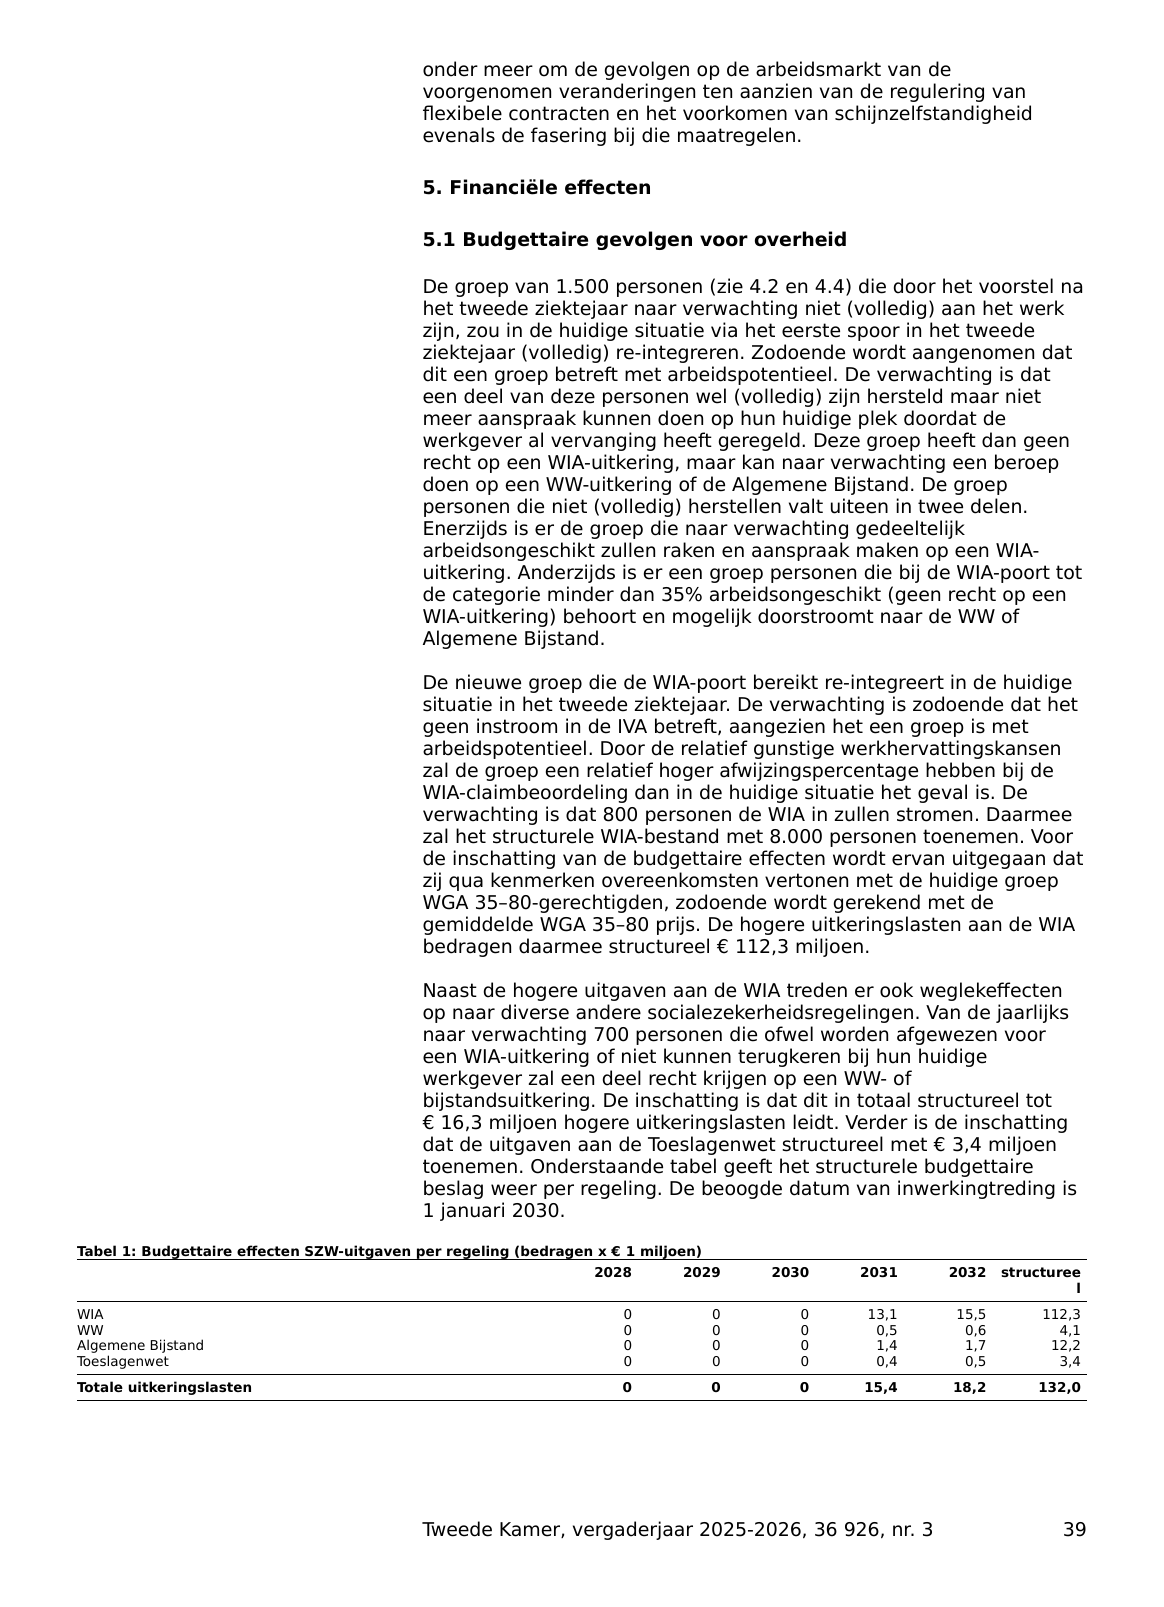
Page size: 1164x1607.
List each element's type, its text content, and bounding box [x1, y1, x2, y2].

table_cell 132,0 [992, 1375, 1087, 1400]
text De groep van 1.500 personen (zie 4.2 en 4.4) die door het voorstel na het tweede ziektejaar naar verwachting niet (volledig) aan het werk zijn, zou in de huidige situatie via het eerste spoor in het tweede ziektejaar (volledig) re-integreren. Zodoende wordt aangenomen dat dit een groep betreft met arbeidspotentieel. De verwachting is dat een deel van deze personen wel (volledig) zijn hersteld maar niet meer aanspraak kunnen doen op hun huidige plek doordat de werkgever al vervanging heeft geregeld. Deze groep heeft dan geen recht op een WIA-uitkering, maar kan naar verwachting een beroep doen op een WW-uitkering of de Algemene Bijstand. De groep personen die niet (volledig) herstellen valt uiteen in twee delen. Enerzijds is er de groep die naar verwachting gedeeltelijk arbeidsongeschikt zullen raken en aanspraak maken op een WIA-uitkering. Anderzijds is er een groep personen die bij de WIA-poort tot de categorie minder dan 35% arbeidsongeschikt (geen recht op een WIA-uitkering) behoort en mogelijk doorstroomt naar de WW of Algemene Bijstand. [422, 276, 1087, 649]
table_cell 2031 [815, 1260, 903, 1301]
table_cell 2029 [638, 1260, 726, 1301]
text onder meer om de gevolgen op de arbeidsmarkt van de voorgenomen veranderingen ten aanzien van de regulering van flexibele contracten en het voorkomen van schijnzelfstandigheid evenals de fasering bij die maatregelen. [422, 59, 1087, 147]
table_cell 0 [638, 1354, 726, 1374]
table_cell 15,5 [904, 1302, 992, 1322]
table_cell WIA [77, 1302, 549, 1322]
table_cell 0 [638, 1375, 726, 1400]
table_cell 0 [549, 1354, 638, 1374]
table_cell Algemene Bijstand [77, 1338, 549, 1354]
table_cell 0 [726, 1354, 815, 1374]
table_cell 18,2 [904, 1375, 992, 1400]
table_cell Toeslagenwet [77, 1354, 549, 1374]
table_cell 13,1 [815, 1302, 903, 1322]
text De nieuwe groep die de WIA-poort bereikt re-integreert in de huidige situatie in het tweede ziektejaar. De verwachting is zodoende dat het geen instroom in de IVA betreft, aangezien het een groep is met arbeidspotentieel. Door de relatief gunstige werkhervattingskansen zal de groep een relatief hoger afwijzingspercentage hebben bij de WIA-claimbeoordeling dan in de huidige situatie het geval is. De verwachting is dat 800 personen de WIA in zullen stromen. Daarmee zal het structurele WIA-bestand met 8.000 personen toenemen. Voor de inschatting van de budgettaire effecten wordt ervan uitgegaan dat zij qua kenmerken overeenkomsten vertonen met de huidige groep WGA 35–80-gerechtigden, zodoende wordt gerekend met de gemiddelde WGA 35–80 prijs. De hogere uitkeringslasten aan de WIA bedragen daarmee structureel € 112,3 miljoen. [422, 672, 1087, 957]
text Naast de hogere uitgaven aan de WIA treden er ook weglekeffecten op naar diverse andere socialezekerheidsregelingen. Van de jaarlijks naar verwachting 700 personen die ofwel worden afgewezen voor een WIA-uitkering of niet kunnen terugkeren bij hun huidige werkgever zal een deel recht krijgen op een WW- of bijstandsuitkering. De inschatting is dat dit in totaal structureel tot € 16,3 miljoen hogere uitkeringslasten leidt. Verder is de inschatting dat de uitgaven aan de Toeslagenwet structureel met € 3,4 miljoen toenemen. Onderstaande tabel geeft het structurele budgettaire beslag weer per regeling. De beoogde datum van inwerkingtreding is 1 januari 2030. [422, 980, 1087, 1221]
table_cell 0,6 [904, 1323, 992, 1338]
table_cell 4,1 [992, 1323, 1087, 1338]
table_cell 0 [726, 1338, 815, 1354]
table_cell 2032 [904, 1260, 992, 1301]
table_header Tabel 1: Budgettaire effecten SZW-uitgaven per regeling (bedragen x € 1 miljoen) [77, 1243, 1087, 1259]
table_cell 2028 [549, 1260, 638, 1301]
table_cell 0 [638, 1338, 726, 1354]
table_cell 3,4 [992, 1354, 1087, 1374]
table_cell 0,4 [815, 1354, 903, 1374]
table_cell 0 [549, 1375, 638, 1400]
table_cell 15,4 [815, 1375, 903, 1400]
table_cell 0 [638, 1302, 726, 1322]
table_cell 0 [726, 1302, 815, 1322]
table_cell 0 [549, 1338, 638, 1354]
table_cell 1,4 [815, 1338, 903, 1354]
table_cell WW [77, 1323, 549, 1338]
table_cell Totale uitkeringslasten [77, 1375, 549, 1400]
table_cell 0 [549, 1302, 638, 1322]
table_cell 1,7 [904, 1338, 992, 1354]
table_cell 0 [638, 1323, 726, 1338]
table_cell structureel [992, 1260, 1087, 1301]
table_cell 0,5 [904, 1354, 992, 1374]
table_cell 0 [726, 1375, 815, 1400]
table_cell [77, 1260, 549, 1301]
table_cell 0,5 [815, 1323, 903, 1338]
table_cell 2030 [726, 1260, 815, 1301]
table_cell 0 [549, 1323, 638, 1338]
subtitle 5. Financiële effecten [422, 177, 1087, 199]
table_cell 12,2 [992, 1338, 1087, 1354]
table_cell 0 [726, 1323, 815, 1338]
table_cell 112,3 [992, 1302, 1087, 1322]
subtitle 5.1 Budgettaire gevolgen voor overheid [422, 229, 1087, 251]
